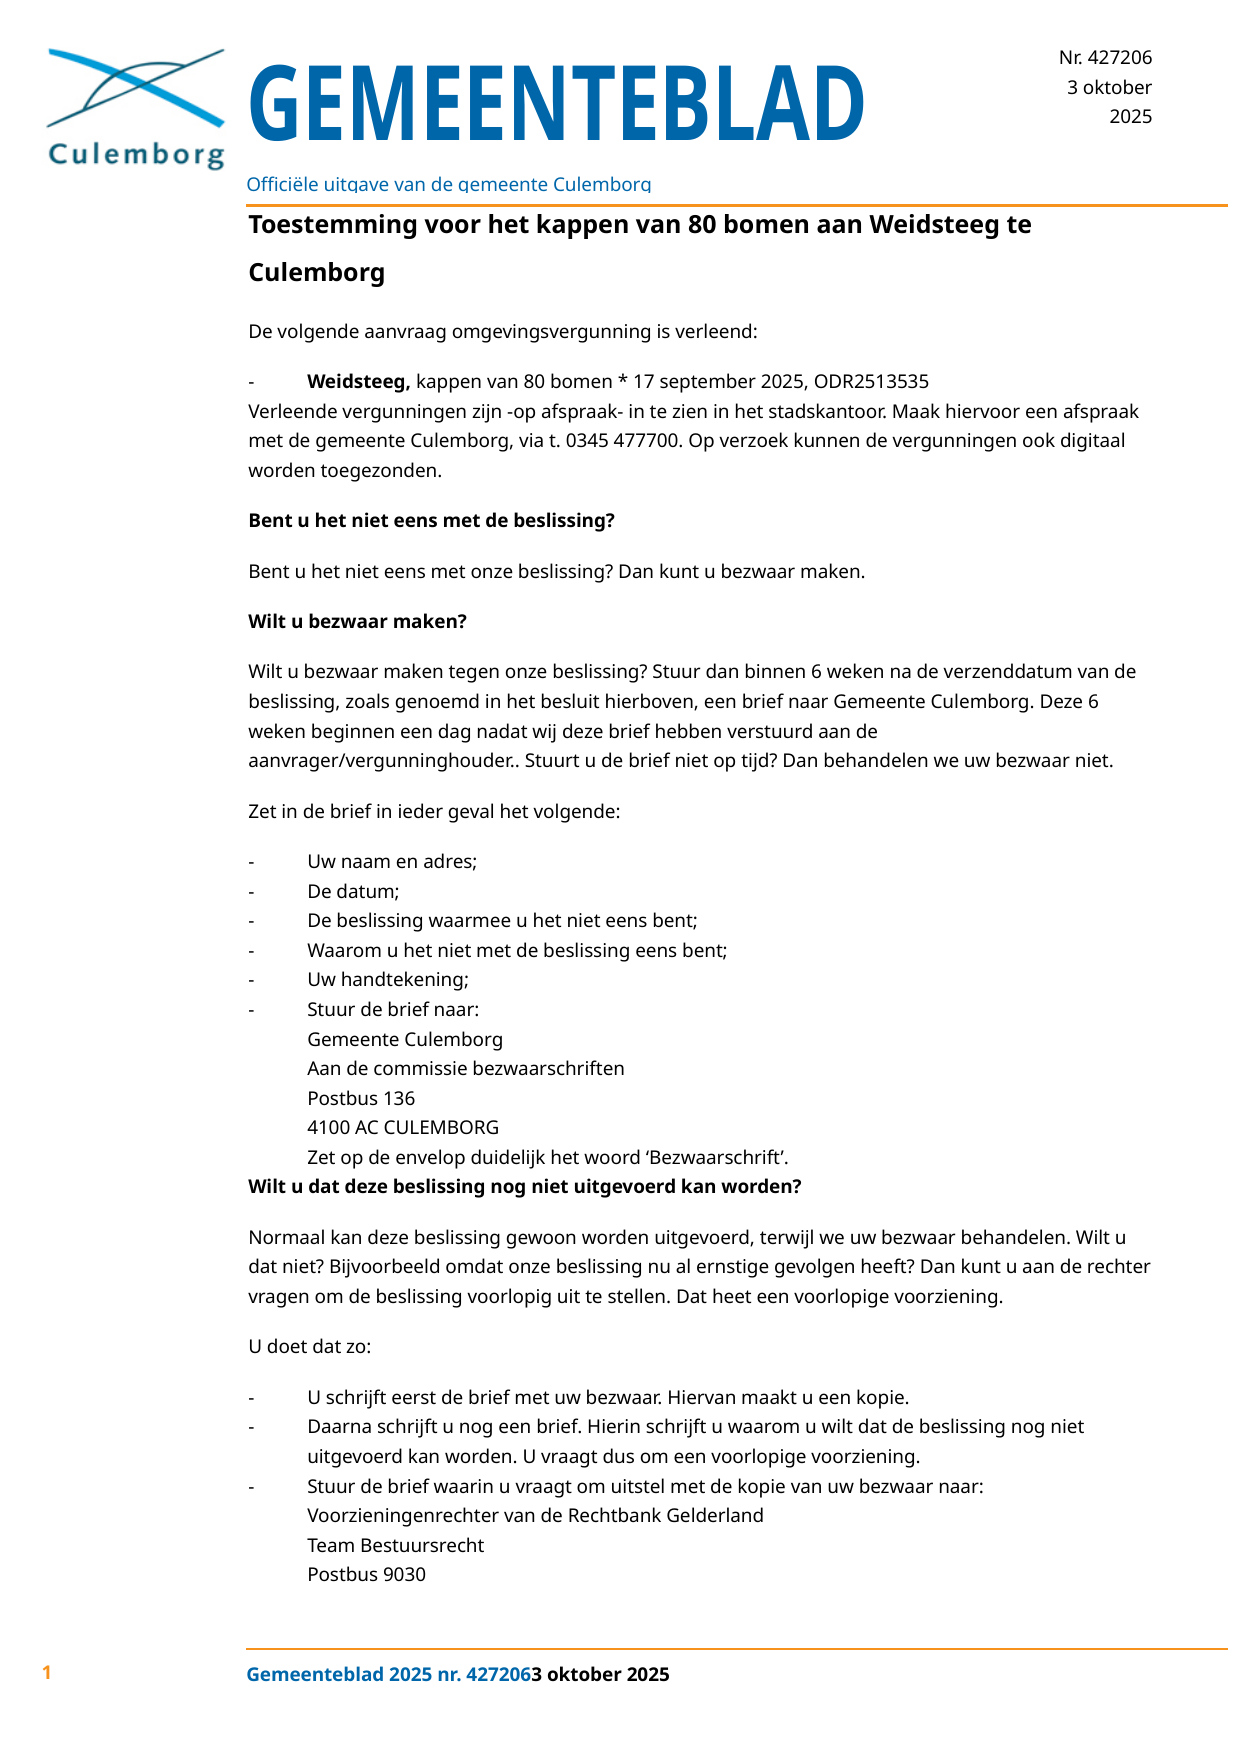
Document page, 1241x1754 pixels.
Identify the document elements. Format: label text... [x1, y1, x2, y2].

picture [41, 47, 231, 172]
text U doet dat zo: [248, 1334, 1152, 1359]
text Verleende vergunningen zijn -op afspraak- in te zien in het stadskantoor. Maak hiervoor een afspraak met de gemeente Culemborg, via t. 0345 477700. Op verzoek kunnen de vergunningen ook digitaal worden toegezonden. [248, 398, 1152, 483]
list Team Bestuursrecht [248, 1532, 1152, 1558]
text De volgende aanvraag omgevingsvergunning is verleend: [248, 318, 1152, 344]
text Normaal kan deze beslissing gewoon worden uitgevoerd, terwijl we uw bezwaar behandelen. Wilt u dat niet? Bijvoorbeeld omdat onze beslissing nu al ernstige gevolgen heeft? Dan kunt u aan de rechter vragen om de beslissing voorlopig uit te stellen. Dat heet een voorlopige voorziening. [248, 1224, 1152, 1309]
list Postbus 9030 [248, 1562, 1152, 1587]
list U schrijft eerst de brief met uw bezwaar. Hiervan maakt u een kopie. [248, 1384, 1152, 1410]
list Gemeente Culemborg [248, 1026, 1152, 1052]
list Aan de commissie bezwaarschriften [248, 1055, 1152, 1081]
text Zet in de brief in ieder geval het volgende: [248, 798, 1152, 824]
list Daarna schrijft u nog een brief. Hierin schrijft u waarom u wilt dat de beslissing nog niet uitgevoerd kan worden. U vraagt dus om een voorlopige voorziening. [248, 1414, 1152, 1469]
list Waarom u het niet met de beslissing eens bent; [248, 937, 1152, 963]
text Wilt u dat deze beslissing nog niet uitgevoerd kan worden? [248, 1174, 1152, 1199]
text Toestemming voor het kappen van 80 bomen aan Weidsteeg te Culemborg [248, 207, 1152, 288]
list Postbus 136 [248, 1085, 1152, 1111]
list Stuur de brief waarin u vraagt om uitstel met de kopie van uw bezwaar naar: [248, 1473, 1152, 1499]
list Weidsteeg, kappen van 80 bomen * 17 september 2025, ODR2513535 [248, 368, 1152, 394]
text Wilt u bezwaar maken? [248, 608, 1152, 634]
list De beslissing waarmee u het niet eens bent; [248, 907, 1152, 933]
list Voorzieningenrechter van de Rechtbank Gelderland [248, 1502, 1152, 1528]
text Bent u het niet eens met de beslissing? [248, 507, 1152, 533]
list 4100 AC CULEMBORG [248, 1114, 1152, 1140]
list Uw naam en adres; [248, 848, 1152, 874]
text Bent u het niet eens met onze beslissing? Dan kunt u bezwaar maken. [248, 558, 1152, 584]
list De datum; [248, 878, 1152, 904]
list Zet op de envelop duidelijk het woord ‘Bezwaarschrift’. [248, 1144, 1152, 1170]
text Wilt u bezwaar maken tegen onze beslissing? Stuur dan binnen 6 weken na de verzenddatum van de beslissing, zoals genoemd in het besluit hierboven, een brief naar Gemeente Culemborg. Deze 6 weken beginnen een dag nadat wij deze brief hebben verstuurd aan de aanvrager/vergunninghouder.. Stuurt u de brief niet op tijd? Dan behandelen we uw bezwaar niet. [248, 659, 1152, 773]
list Uw handtekening; [248, 967, 1152, 992]
list Stuur de brief naar: [248, 996, 1152, 1022]
